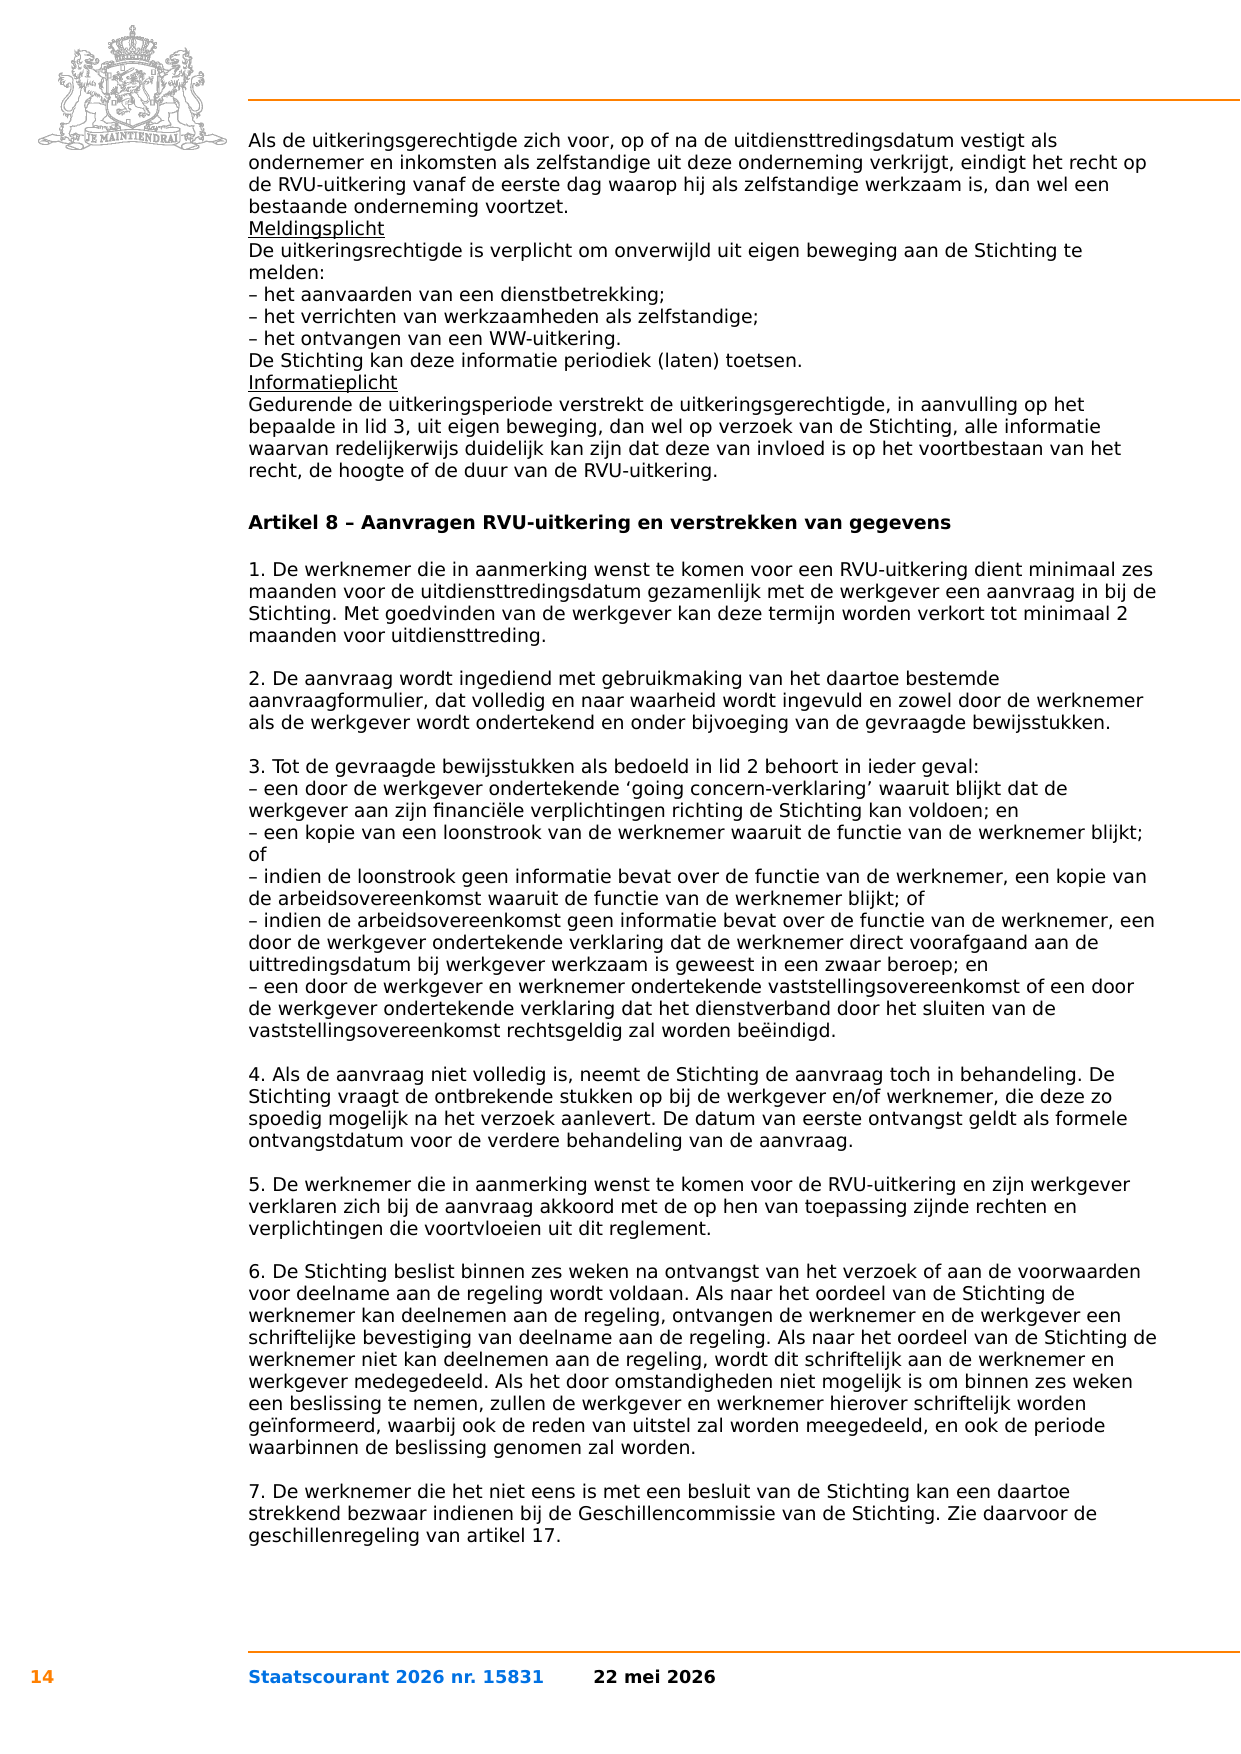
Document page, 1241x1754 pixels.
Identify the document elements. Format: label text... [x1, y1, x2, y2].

text 6. De Stichting beslist binnen zes weken na ontvangst van het verzoek of aan de voorwaarden voor deelname aan de regeling wordt voldaan. Als naar het oordeel van de Stichting de werknemer kan deelnemen aan de regeling, ontvangen de werknemer en de werkgever een schriftelijke bevestiging van deelname aan de regeling. Als naar het oordeel van de Stichting de werknemer niet kan deelnemen aan de regeling, wordt dit schriftelijk aan de werknemer en werkgever medegedeeld. Als het door omstandigheden niet mogelijk is om binnen zes weken een beslissing te nemen, zullen de werkgever en werknemer hierover schriftelijk worden geïnformeerd, waarbij ook de reden van uitstel zal worden meegedeeld, en ook de periode waarbinnen de beslissing genomen zal worden. [248, 1261, 1163, 1459]
text – het verrichten van werkzaamheden als zelfstandige; [248, 306, 1163, 328]
text – indien de arbeidsovereenkomst geen informatie bevat over de functie van de werknemer, een door de werkgever ondertekende verklaring dat de werknemer direct voorafgaand aan de uittredingsdatum bij werkgever werkzaam is geweest in een zwaar beroep; en [248, 910, 1163, 976]
text 2. De aanvraag wordt ingediend met gebruikmaking van het daartoe bestemde aanvraagformulier, dat volledig en naar waarheid wordt ingevuld en zowel door de werknemer als de werkgever wordt ondertekend en onder bijvoeging van de gevraagde bewijsstukken. [248, 668, 1163, 734]
text – een door de werkgever ondertekende ‘going concern-verklaring’ waaruit blijkt dat de werkgever aan zijn financiële verplichtingen richting de Stichting kan voldoen; en [248, 778, 1163, 822]
text Als de uitkeringsgerechtigde zich voor, op of na de uitdiensttredingsdatum vestigt als ondernemer en inkomsten als zelfstandige uit deze onderneming verkrijgt, eindigt het recht op de RVU-uitkering vanaf de eerste dag waarop hij als zelfstandige werkzaam is, dan wel een bestaande onderneming voortzet. [248, 130, 1163, 218]
text 1. De werknemer die in aanmerking wenst te komen voor een RVU-uitkering dient minimaal zes maanden voor de uitdiensttredingsdatum gezamenlijk met de werkgever een aanvraag in bij de Stichting. Met goedvinden van de werkgever kan deze termijn worden verkort tot minimaal 2 maanden voor uitdiensttreding. [248, 558, 1163, 646]
text – het ontvangen van een WW-uitkering. [248, 328, 1163, 350]
text – indien de loonstrook geen informatie bevat over de functie van de werknemer, een kopie van de arbeidsovereenkomst waaruit de functie van de werknemer blijkt; of [248, 866, 1163, 910]
text 5. De werknemer die in aanmerking wenst te komen voor de RVU-uitkering en zijn werkgever verklaren zich bij de aanvraag akkoord met de op hen van toepassing zijnde rechten en verplichtingen die voortvloeien uit dit reglement. [248, 1173, 1163, 1239]
text – een kopie van een loonstrook van de werknemer waaruit de functie van de werknemer blijkt; of [248, 822, 1163, 866]
picture [38, 25, 227, 150]
subtitle Artikel 8 – Aanvragen RVU-uitkering en verstrekken van gegevens [248, 512, 1163, 533]
text 4. Als de aanvraag niet volledig is, neemt de Stichting de aanvraag toch in behandeling. De Stichting vraagt de ontbrekende stukken op bij de werkgever en/of werknemer, die deze zo spoedig mogelijk na het verzoek aanlevert. De datum van eerste ontvangst geldt als formele ontvangstdatum voor de verdere behandeling van de aanvraag. [248, 1064, 1163, 1152]
text Gedurende de uitkeringsperiode verstrekt de uitkeringsgerechtigde, in aanvulling op het bepaalde in lid 3, uit eigen beweging, dan wel op verzoek van de Stichting, alle informatie waarvan redelijkerwijs duidelijk kan zijn dat deze van invloed is op het voortbestaan van het recht, de hoogte of de duur van de RVU-uitkering. [248, 394, 1163, 482]
text Meldingsplicht [248, 218, 1163, 240]
text 7. De werknemer die het niet eens is met een besluit van de Stichting kan een daartoe strekkend bezwaar indienen bij de Geschillencommissie van de Stichting. Zie daarvoor de geschillenregeling van artikel 17. [248, 1481, 1163, 1547]
text 3. Tot de gevraagde bewijsstukken als bedoeld in lid 2 behoort in ieder geval: [248, 756, 1163, 778]
text De uitkeringsrechtigde is verplicht om onverwijld uit eigen beweging aan de Stichting te melden: [248, 240, 1163, 284]
text Informatieplicht [248, 372, 1163, 394]
text – het aanvaarden van een dienstbetrekking; [248, 284, 1163, 306]
text De Stichting kan deze informatie periodiek (laten) toetsen. [248, 350, 1163, 372]
text – een door de werkgever en werknemer ondertekende vaststellingsovereenkomst of een door de werkgever ondertekende verklaring dat het dienstverband door het sluiten van de vaststellingsovereenkomst rechtsgeldig zal worden beëindigd. [248, 976, 1163, 1042]
